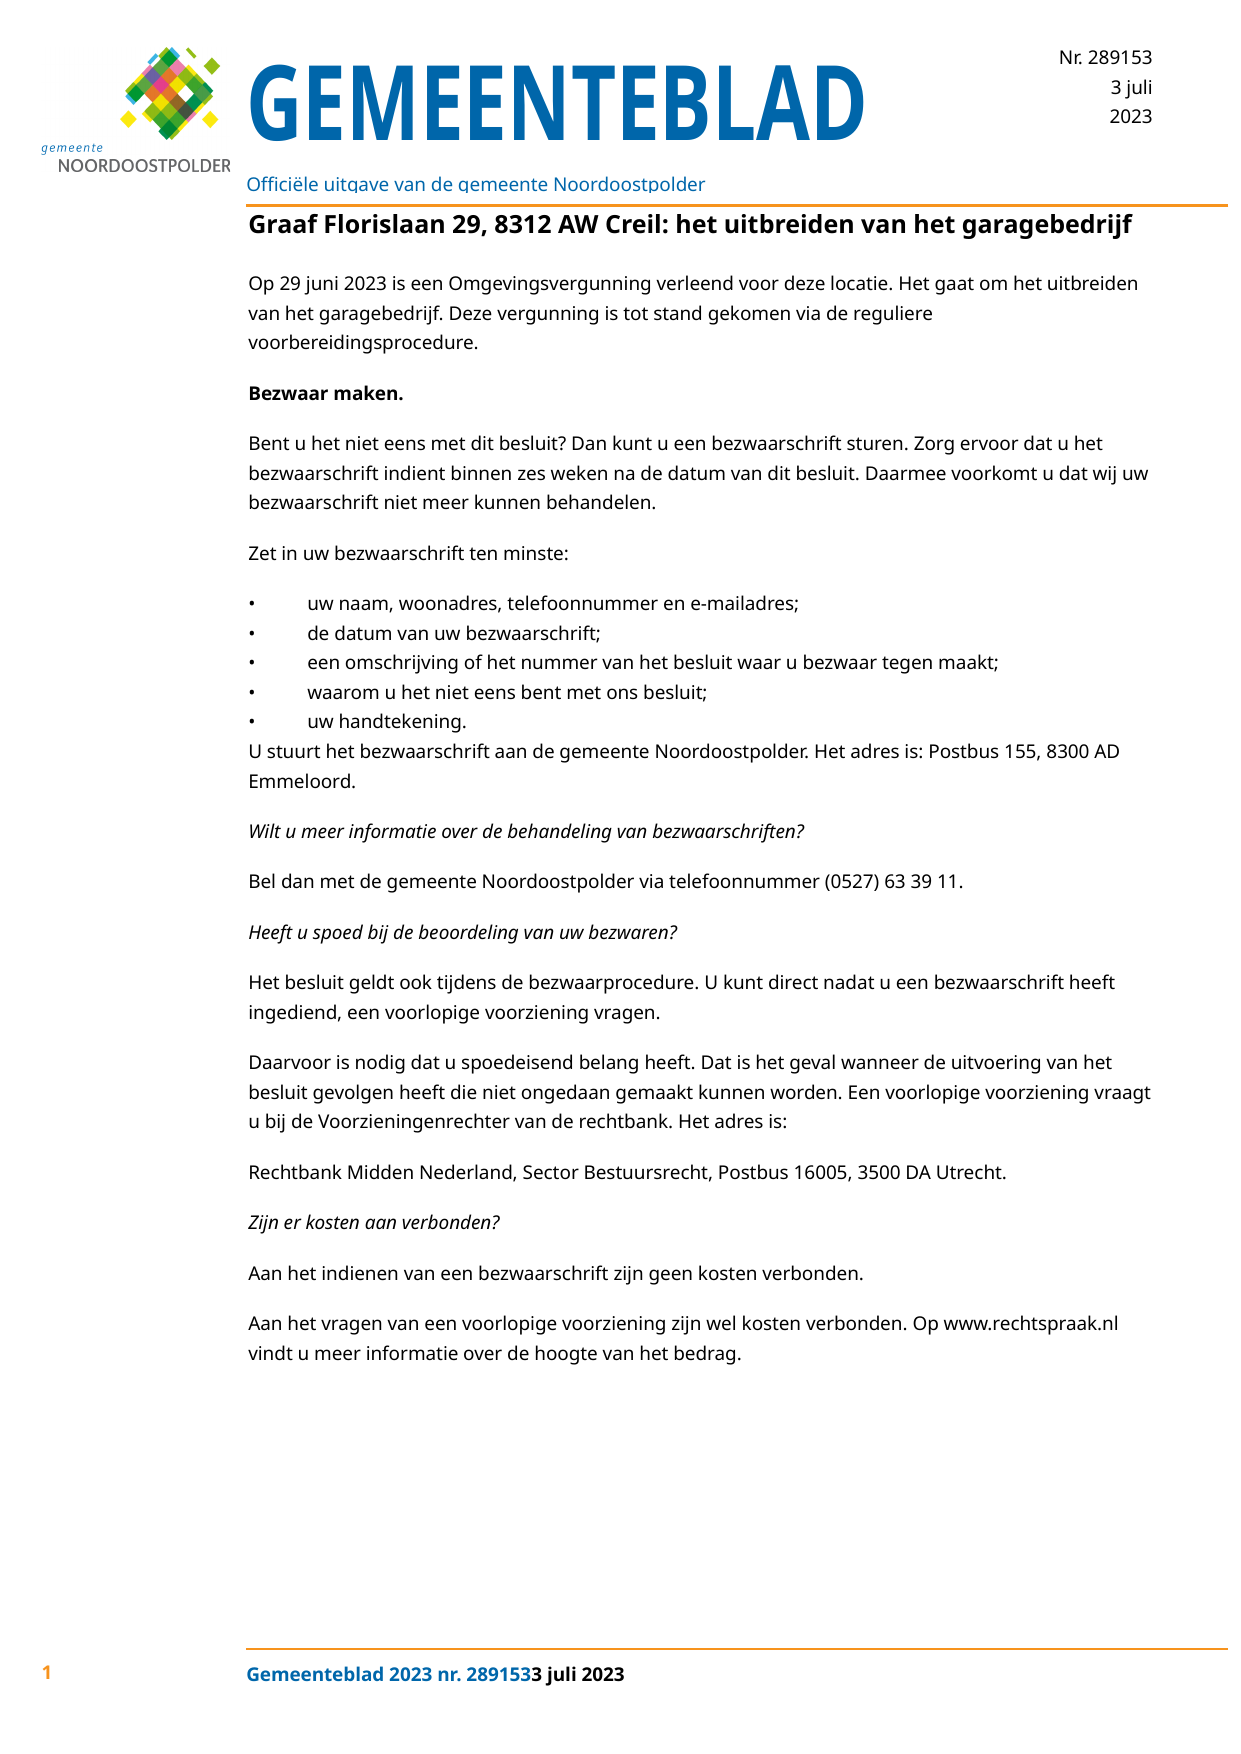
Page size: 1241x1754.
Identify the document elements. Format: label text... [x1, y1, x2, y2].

picture [41, 47, 231, 172]
text Op 29 juni 2023 is een Omgevingsvergunning verleend voor deze locatie. Het gaat om het uitbreiden van het garagebedrijf. Deze vergunning is tot stand gekomen via de reguliere voorbereidingsprocedure. [248, 270, 1152, 355]
text Aan het indienen van een bezwaarschrift zijn geen kosten verbonden. [248, 1260, 1152, 1286]
list waarom u het niet eens bent met ons besluit; [248, 679, 1152, 705]
text Zet in uw bezwaarschrift ten minste: [248, 540, 1152, 566]
list de datum van uw bezwaarschrift; [248, 620, 1152, 646]
list uw naam, woonadres, telefoonnummer en e-mailadres; [248, 590, 1152, 616]
text Daarvoor is nodig dat u spoedeisend belang heeft. Dat is het geval wanneer de uitvoering van het besluit gevolgen heeft die niet ongedaan gemaakt kunnen worden. Een voorlopige voorziening vraagt u bij de Voorzieningenrechter van de rechtbank. Het adres is: [248, 1049, 1152, 1134]
text Wilt u meer informatie over de behandeling van bezwaarschriften? [248, 818, 1152, 844]
list een omschrijving of het nummer van het besluit waar u bezwaar tegen maakt; [248, 649, 1152, 675]
text Bezwaar maken. [248, 380, 1152, 406]
text Heeft u spoed bij de beoordeling van uw bezwaren? [248, 919, 1152, 945]
list uw handtekening. [248, 709, 1152, 734]
text Graaf Florislaan 29, 8312 AW Creil: het uitbreiden van het garagebedrijf [248, 207, 1152, 241]
text Aan het vragen van een voorlopige voorziening zijn wel kosten verbonden. Op www.rechtspraak.nl vindt u meer informatie over de hoogte van het bedrag. [248, 1310, 1152, 1366]
text Bent u het niet eens met dit besluit? Dan kunt u een bezwaarschrift sturen. Zorg ervoor dat u het bezwaarschrift indient binnen zes weken na de datum van dit besluit. Daarmee voorkomt u dat wij uw bezwaarschrift niet meer kunnen behandelen. [248, 430, 1152, 515]
text Bel dan met de gemeente Noordoostpolder via telefoonnummer (0527) 63 39 11. [248, 869, 1152, 894]
text Rechtbank Midden Nederland, Sector Bestuursrecht, Postbus 16005, 3500 DA Utrecht. [248, 1159, 1152, 1185]
text Het besluit geldt ook tijdens de bezwaarprocedure. U kunt direct nadat u een bezwaarschrift heeft ingediend, een voorlopige voorziening vragen. [248, 969, 1152, 1025]
text Zijn er kosten aan verbonden? [248, 1209, 1152, 1235]
text U stuurt het bezwaarschrift aan de gemeente Noordoostpolder. Het adres is: Postbus 155, 8300 AD Emmeloord. [248, 738, 1152, 793]
